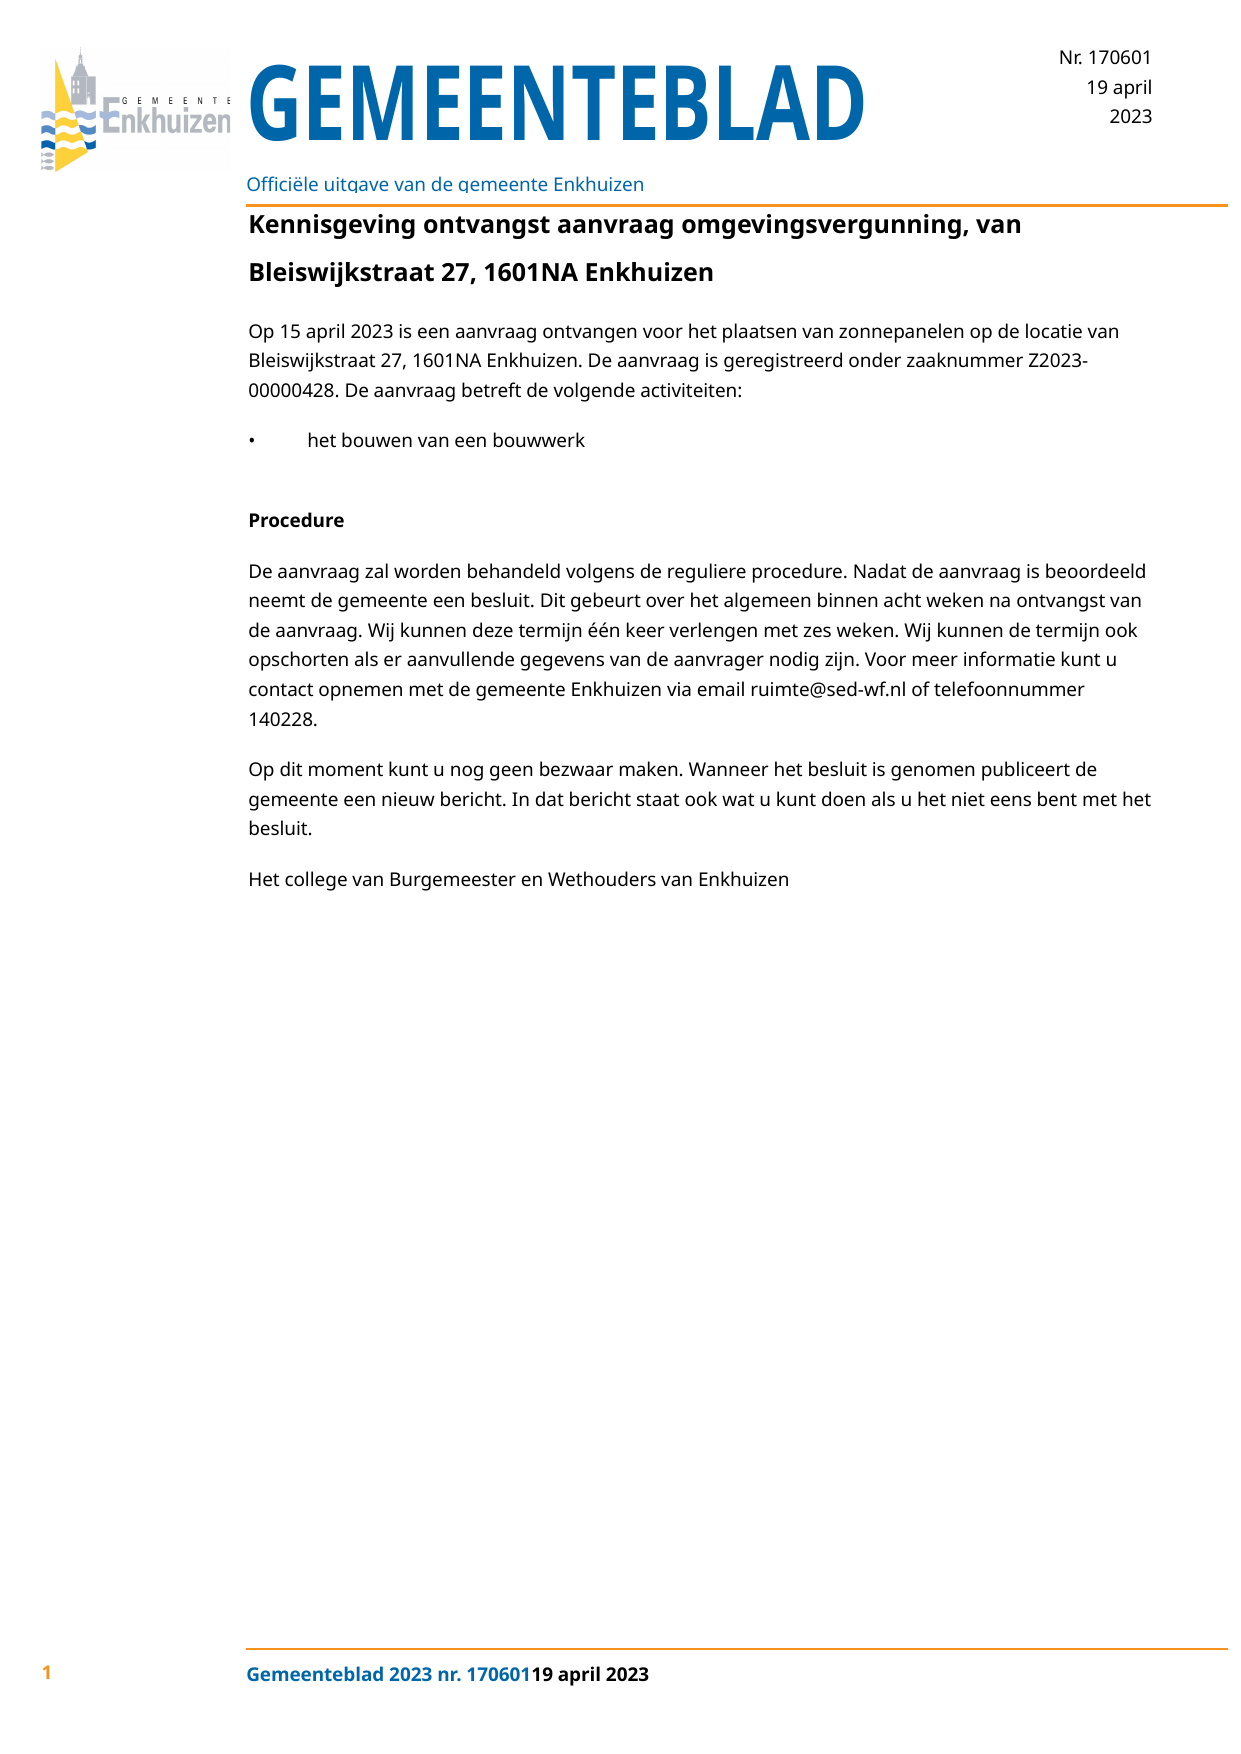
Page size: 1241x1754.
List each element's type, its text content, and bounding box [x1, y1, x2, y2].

text Op 15 april 2023 is een aanvraag ontvangen voor het plaatsen van zonnepanelen op de locatie van Bleiswijkstraat 27, 1601NA Enkhuizen. De aanvraag is geregistreerd onder zaaknummer Z2023-00000428. De aanvraag betreft de volgende activiteiten: [248, 318, 1152, 403]
text Kennisgeving ontvangst aanvraag omgevingsvergunning, van Bleiswijkstraat 27, 1601NA Enkhuizen [248, 207, 1152, 288]
picture [41, 47, 231, 172]
text De aanvraag zal worden behandeld volgens de reguliere procedure. Nadat de aanvraag is beoordeeld neemt de gemeente een besluit. Dit gebeurt over het algemeen binnen acht weken na ontvangst van de aanvraag. Wij kunnen deze termijn één keer verlengen met zes weken. Wij kunnen de termijn ook opschorten als er aanvullende gegevens van de aanvrager nodig zijn. Voor meer informatie kunt u contact opnemen met de gemeente Enkhuizen via email ruimte@sed-wf.nl of telefoonnummer 140228. [248, 558, 1152, 732]
text Op dit moment kunt u nog geen bezwaar maken. Wanneer het besluit is genomen publiceert de gemeente een nieuw bericht. In dat bericht staat ook wat u kunt doen als u het niet eens bent met het besluit. [248, 756, 1152, 841]
text Procedure [248, 507, 1152, 533]
text Het college van Burgemeester en Wethouders van Enkhuizen [248, 866, 1152, 892]
list het bouwen van een bouwwerk [248, 427, 1152, 453]
